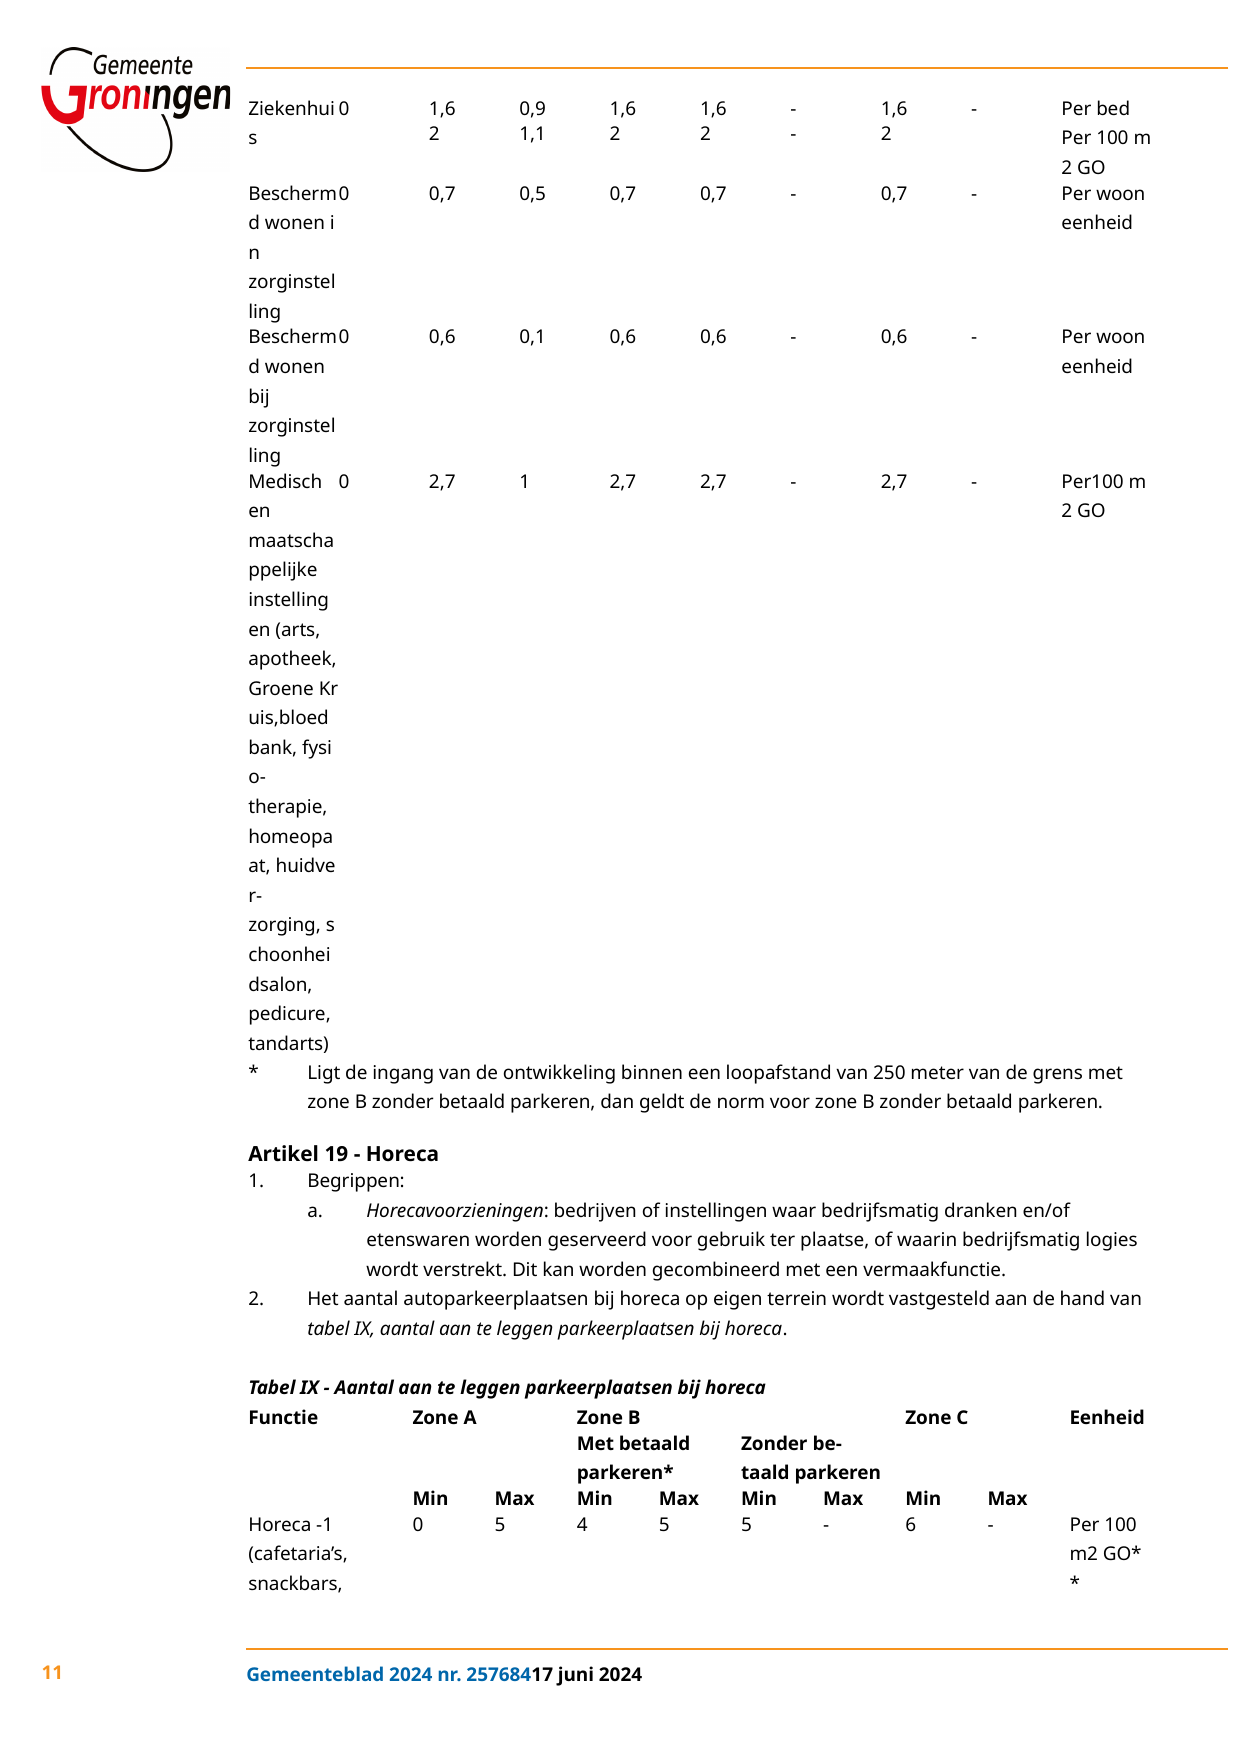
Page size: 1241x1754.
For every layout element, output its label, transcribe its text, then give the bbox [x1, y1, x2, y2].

table_cell - [971, 95, 1061, 180]
table_cell - [823, 1511, 905, 1596]
table_header Functie [248, 1404, 412, 1511]
table_cell - [971, 180, 1061, 324]
table_cell Horeca -1 (cafetaria’s, snackbars, [248, 1511, 412, 1596]
table_cell Max [823, 1485, 905, 1511]
table_cell 2 [429, 121, 519, 180]
table_cell Per 100 m2 GO** [1069, 1511, 1152, 1596]
table_cell 1,6 [700, 95, 790, 121]
list Begrippen: [248, 1167, 1152, 1193]
table_cell 1,1 [519, 121, 609, 180]
table_cell - [790, 468, 881, 1056]
table_cell 1 [519, 468, 609, 1056]
table_cell 0,7 [429, 180, 519, 324]
table_cell - [790, 95, 881, 121]
table_cell 2 [609, 121, 700, 180]
table_cell 0 [338, 468, 429, 1056]
table_cell Min [741, 1485, 823, 1511]
table_header Zone A [412, 1404, 577, 1485]
table_header Zone C [905, 1404, 1069, 1485]
table_cell 0,6 [609, 324, 700, 468]
list Horecavoorzieningen: bedrijven of instellingen waar bedrijfsmatig dranken en/of etenswaren worden geserveerd voor gebruik ter plaatse, of waarin bedrijfsmatig logies wordt verstrekt. Dit kan worden gecombineerd met een vermaakfunctie. [307, 1197, 1152, 1282]
table_cell 2 [700, 121, 790, 180]
table_cell - [971, 468, 1061, 1056]
table_cell - [987, 1511, 1069, 1596]
table_cell 0 [338, 180, 429, 324]
table_cell 2,7 [700, 468, 790, 1056]
table_cell Per wooneenheid [1061, 180, 1152, 324]
table_cell - [790, 324, 881, 468]
table_cell 2 [881, 121, 971, 180]
table_cell 5 [741, 1511, 823, 1596]
table_cell 5 [494, 1511, 577, 1596]
table_cell Max [659, 1485, 741, 1511]
text Artikel 19 - Horeca [248, 1139, 1152, 1167]
table_cell 1,6 [429, 95, 519, 121]
table_cell Medisch en maatschappelijke instellingen (arts, apotheek, Groene Kruis,bloedbank, fysio- therapie, homeopaat, huidver- zorging, schoonheidsalon, pedicure, tandarts) [248, 468, 338, 1056]
table_cell 0,7 [700, 180, 790, 324]
table_cell 6 [905, 1511, 987, 1596]
table_cell Max [494, 1485, 577, 1511]
list Het aantal autoparkeerplaatsen bij horeca op eigen terrein wordt vastgesteld aan de hand van tabel IX, aantal aan te leggen parkeerplaatsen bij horeca. [248, 1286, 1152, 1341]
table_cell 2,7 [429, 468, 519, 1056]
text Tabel IX - Aantal aan te leggen parkeerplaatsen bij horeca [248, 1374, 1152, 1400]
table_cell 0,5 [519, 180, 609, 324]
table_cell 0,7 [881, 180, 971, 324]
table_cell Max [987, 1485, 1069, 1511]
table_cell 1,6 [881, 95, 971, 121]
table_header Eenheid [1069, 1404, 1152, 1511]
table_cell Min [905, 1485, 987, 1511]
table_cell Beschermd wonen bij zorginstelling [248, 324, 338, 468]
table_cell 0 [338, 324, 429, 468]
table_cell 0,6 [881, 324, 971, 468]
table_cell 2,7 [609, 468, 700, 1056]
table_cell 4 [577, 1511, 659, 1596]
table_cell 2,7 [881, 468, 971, 1056]
table_cell Beschermd wonen in zorginstelling [248, 180, 338, 324]
list Ligt de ingang van de ontwikkeling binnen een loopafstand van 250 meter van de grens met zone B zonder betaald parkeren, dan geldt de norm voor zone B zonder betaald parkeren. [248, 1059, 1152, 1114]
table_header Zone B [577, 1404, 905, 1430]
table_cell 0 [412, 1511, 494, 1596]
table_cell Min [577, 1485, 659, 1511]
table_cell Met betaald parkeren* [577, 1430, 741, 1485]
table_cell 0,9 [519, 95, 609, 121]
table_cell Per100 m2 GO [1061, 468, 1152, 1056]
table_cell - [790, 180, 881, 324]
table_cell 1,6 [609, 95, 700, 121]
table_cell 0,6 [700, 324, 790, 468]
table_cell Per wooneenheid [1061, 324, 1152, 468]
table_cell 0,1 [519, 324, 609, 468]
table_cell 0,7 [609, 180, 700, 324]
picture [41, 47, 231, 172]
table_cell Ziekenhuis [248, 95, 338, 180]
table_cell 0,6 [429, 324, 519, 468]
table_cell - [971, 324, 1061, 468]
table_cell 0 [338, 95, 429, 180]
table_cell Per bed Per 100 m2 GO [1061, 95, 1152, 180]
table_cell Zonder be- taald parkeren [741, 1430, 905, 1485]
table_cell 5 [659, 1511, 741, 1596]
table_cell - [790, 121, 881, 180]
table_cell Min [412, 1485, 494, 1511]
